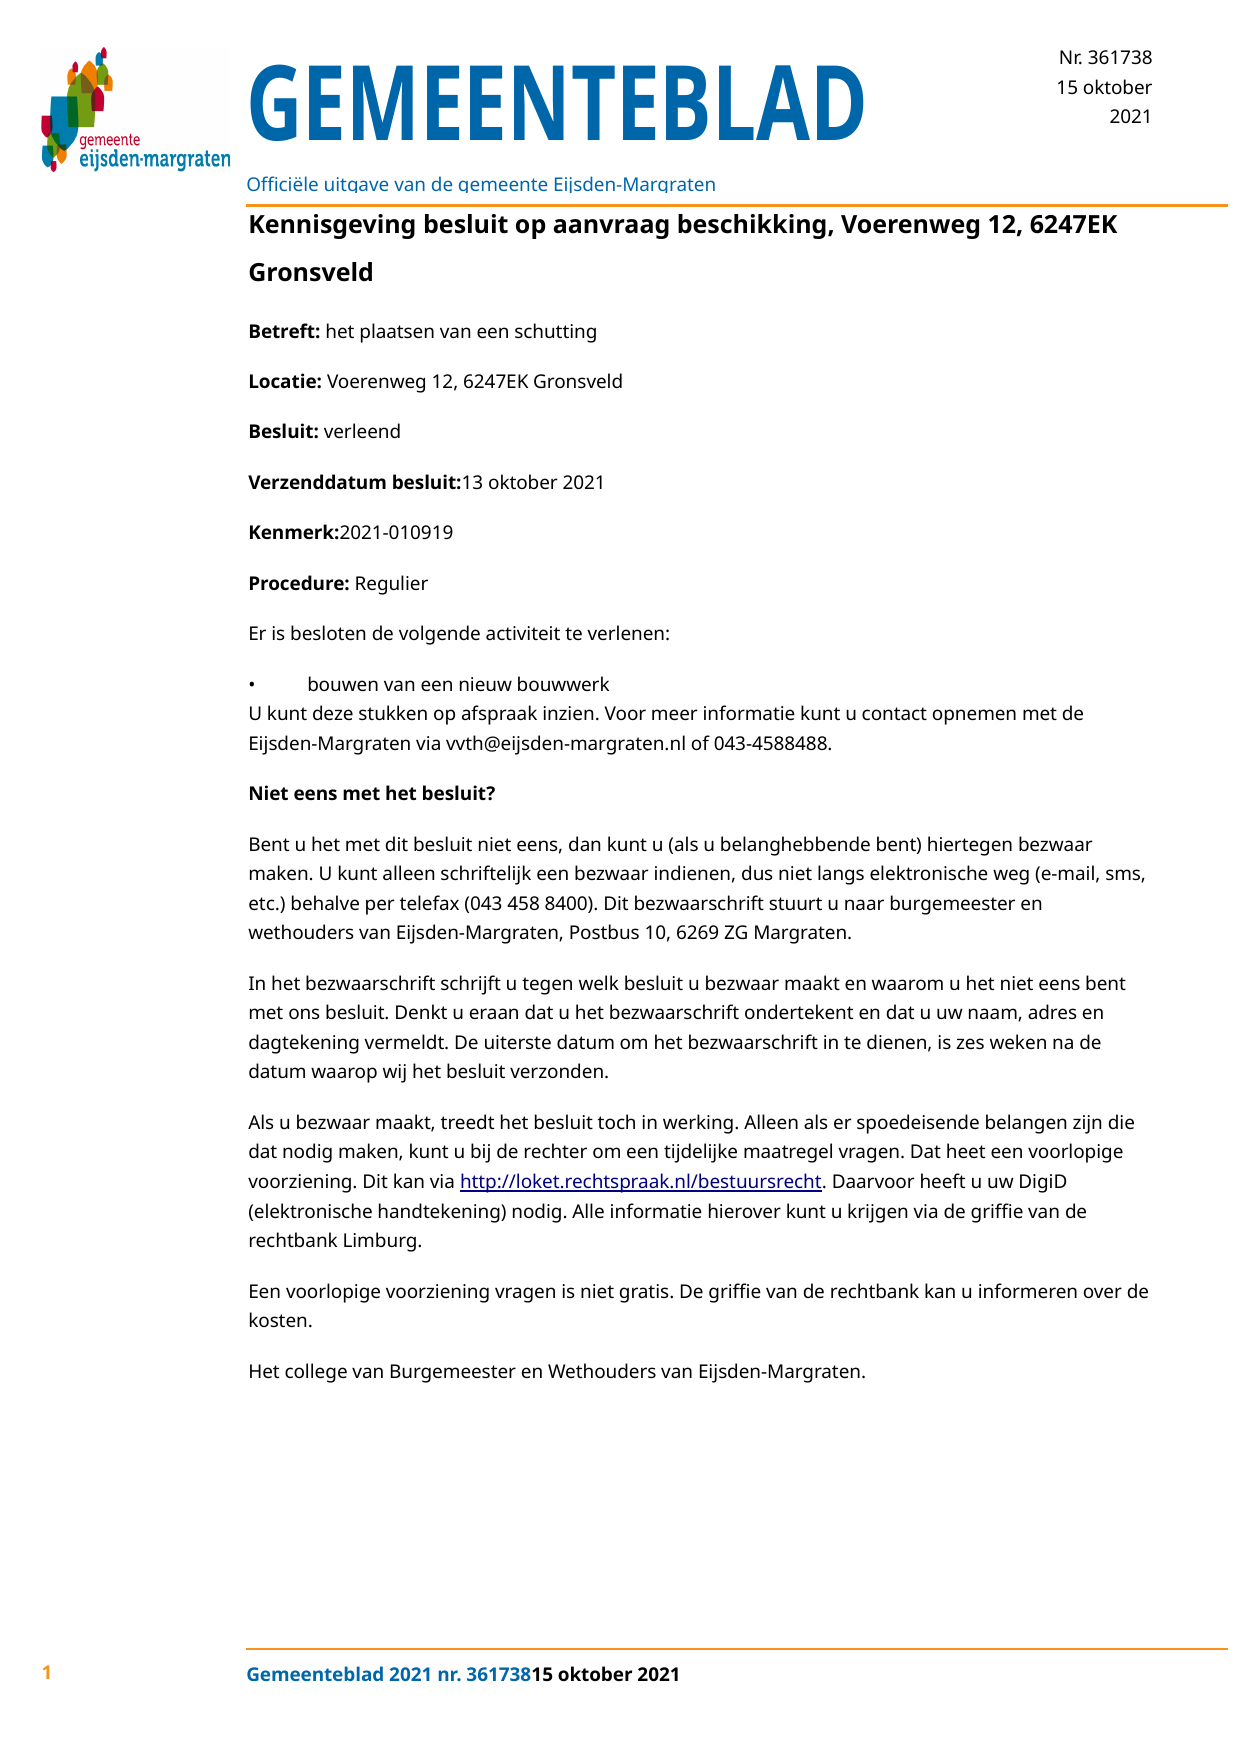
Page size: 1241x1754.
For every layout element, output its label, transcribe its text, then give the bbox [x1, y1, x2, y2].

text Locatie: Voerenweg 12, 6247EK Gronsveld [248, 368, 1152, 394]
text In het bezwaarschrift schrijft u tegen welk besluit u bezwaar maakt en waarom u het niet eens bent met ons besluit. Denkt u eraan dat u het bezwaarschrift ondertekent en dat u uw naam, adres en dagtekening vermeldt. De uiterste datum om het bezwaarschrift in te dienen, is zes weken na de datum waarop wij het besluit verzonden. [248, 970, 1152, 1084]
text Kenmerk:2021-010919 [248, 519, 1152, 545]
text Een voorlopige voorziening vragen is niet gratis. De griffie van de rechtbank kan u informeren over de kosten. [248, 1278, 1152, 1333]
text Procedure: Regulier [248, 570, 1152, 596]
text U kunt deze stukken op afspraak inzien. Voor meer informatie kunt u contact opnemen met de Eijsden-Margraten via vvth@eijsden-margraten.nl of 043-4588488. [248, 700, 1152, 756]
text Niet eens met het besluit? [248, 780, 1152, 806]
text Als u bezwaar maakt, treedt het besluit toch in werking. Alleen als er spoedeisende belangen zijn die dat nodig maken, kunt u bij de rechter om een tijdelijke maatregel vragen. Dat heet een voorlopige voorziening. Dit kan via http://loket.rechtspraak.nl/bestuursrecht. Daarvoor heeft u uw DigiD (elektronische handtekening) nodig. Alle informatie hierover kunt u krijgen via de griffie van de rechtbank Limburg. [248, 1109, 1152, 1253]
text Besluit: verleend [248, 419, 1152, 444]
text Bent u het met dit besluit niet eens, dan kunt u (als u belanghebbende bent) hiertegen bezwaar maken. U kunt alleen schriftelijk een bezwaar indienen, dus niet langs elektronische weg (e-mail, sms, etc.) behalve per telefax (043 458 8400). Dit bezwaarschrift stuurt u naar burgemeester en wethouders van Eijsden-Margraten, Postbus 10, 6269 ZG Margraten. [248, 831, 1152, 945]
list bouwen van een nieuw bouwwerk [248, 671, 1152, 697]
picture [41, 47, 231, 172]
text Kennisgeving besluit op aanvraag beschikking, Voerenweg 12, 6247EK Gronsveld [248, 207, 1152, 288]
text Verzenddatum besluit:13 oktober 2021 [248, 469, 1152, 495]
text Er is besloten de volgende activiteit te verlenen: [248, 620, 1152, 646]
text Betreft: het plaatsen van een schutting [248, 318, 1152, 344]
text Het college van Burgemeester en Wethouders van Eijsden-Margraten. [248, 1358, 1152, 1384]
